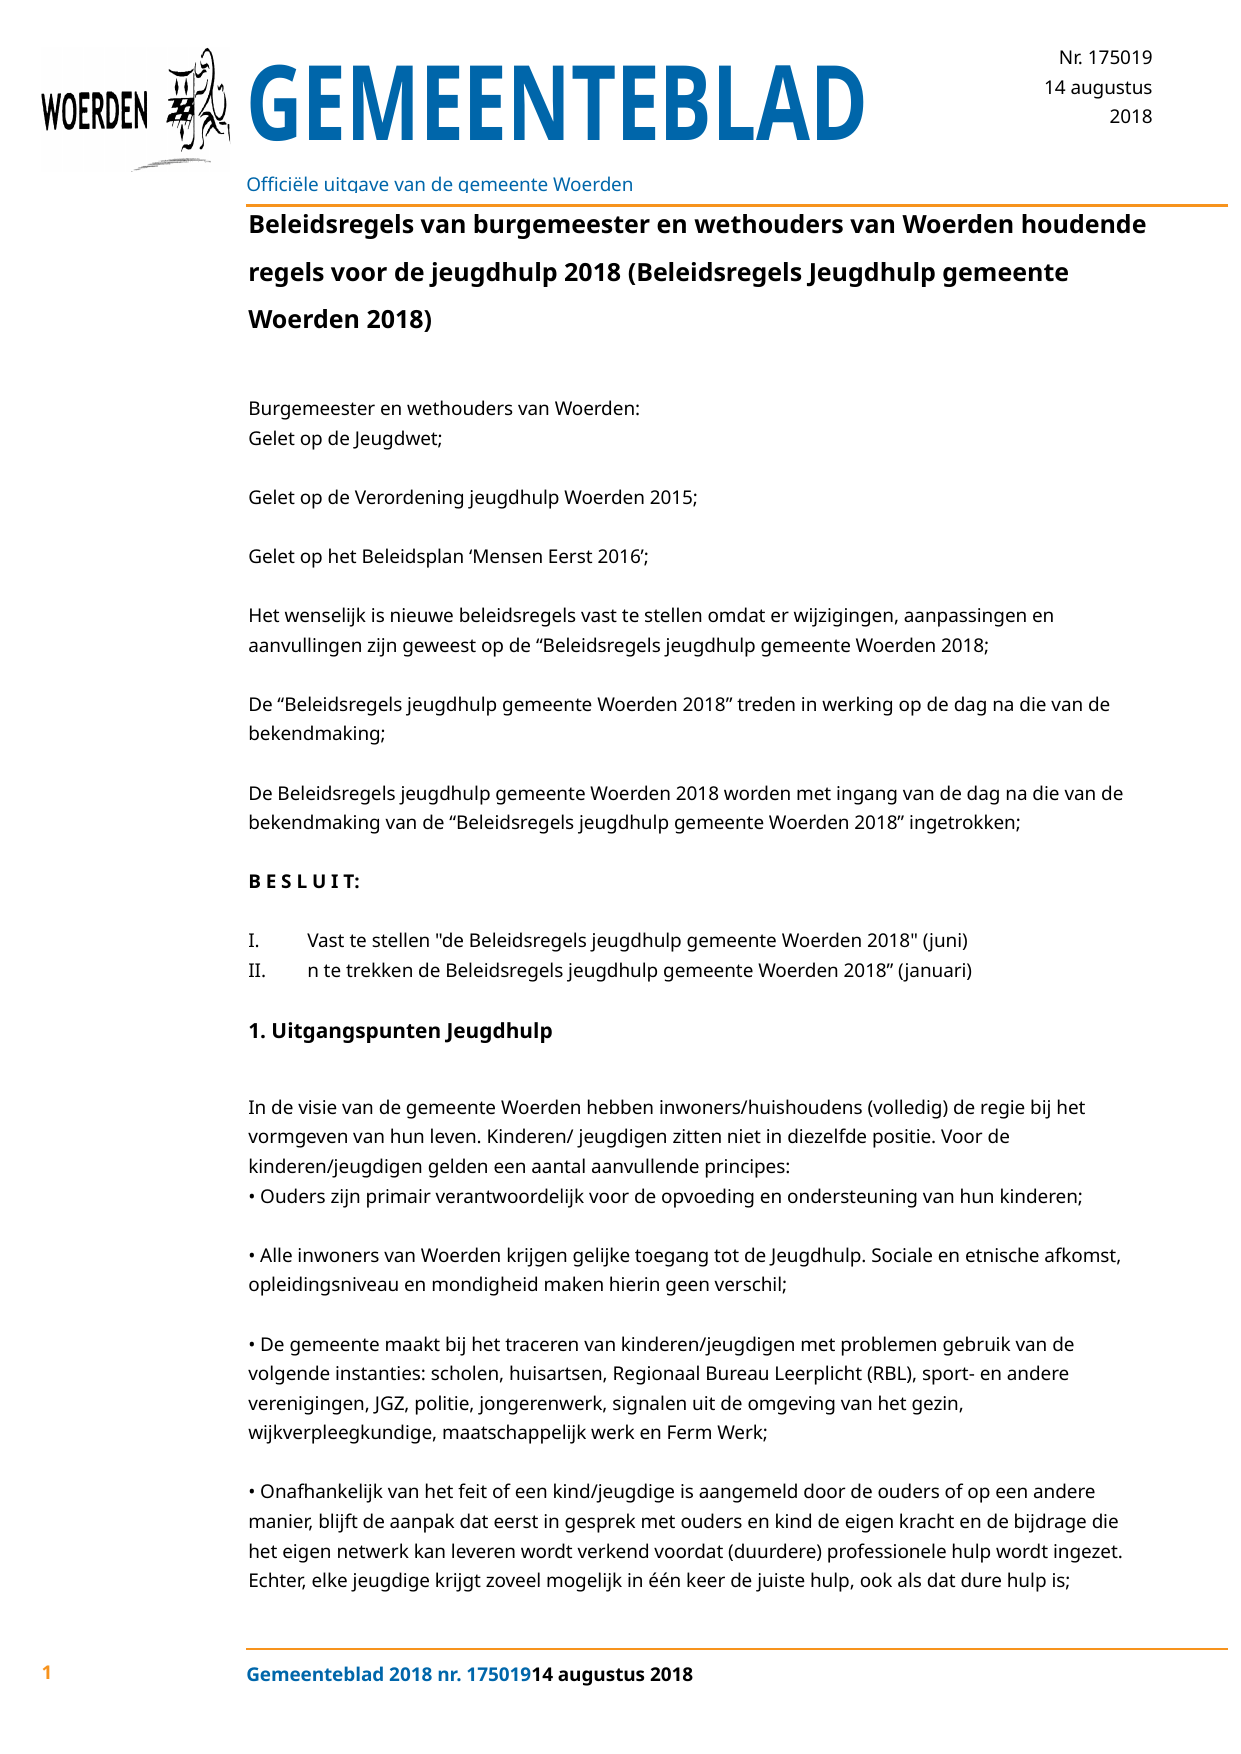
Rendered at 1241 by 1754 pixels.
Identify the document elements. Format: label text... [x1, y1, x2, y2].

picture [41, 47, 231, 172]
text • Alle inwoners van Woerden krijgen gelijke toegang tot de Jeugdhulp. Sociale en etnische afkomst, opleidingsniveau en mondigheid maken hierin geen verschil; [248, 1242, 1152, 1297]
list n te trekken de Beleidsregels jeugdhulp gemeente Woerden 2018’’ (januari) [248, 957, 1152, 983]
text B E S L U I T: [248, 868, 1152, 894]
text • Onafhankelijk van het feit of een kind/jeugdige is aangemeld door de ouders of op een andere manier, blijft de aanpak dat eerst in gesprek met ouders en kind de eigen kracht en de bijdrage die het eigen netwerk kan leveren wordt verkend voordat (duurdere) professionele hulp wordt ingezet. Echter, elke jeugdige krijgt zoveel mogelijk in één keer de juiste hulp, ook als dat dure hulp is; [248, 1479, 1152, 1593]
text Gelet op het Beleidsplan ‘Mensen Eerst 2016’; [248, 543, 1152, 569]
text De Beleidsregels jeugdhulp gemeente Woerden 2018 worden met ingang van de dag na die van de bekendmaking van de “Beleidsregels jeugdhulp gemeente Woerden 2018” ingetrokken; [248, 780, 1152, 835]
list Vast te stellen "de Beleidsregels jeugdhulp gemeente Woerden 2018" (juni) [248, 928, 1152, 953]
text Beleidsregels van burgemeester en wethouders van Woerden houdende regels voor de jeugdhulp 2018 (Beleidsregels Jeugdhulp gemeente Woerden 2018) [248, 207, 1152, 336]
text In de visie van de gemeente Woerden hebben inwoners/huishoudens (volledig) de regie bij het vormgeven van hun leven. Kinderen/ jeugdigen zitten niet in diezelfde positie. Voor de kinderen/jeugdigen gelden een aantal aanvullende principes: [248, 1094, 1152, 1179]
text • De gemeente maakt bij het traceren van kinderen/jeugdigen met problemen gebruik van de volgende instanties: scholen, huisartsen, Regionaal Bureau Leerplicht (RBL), sport- en andere verenigingen, JGZ, politie, jongerenwerk, signalen uit de omgeving van het gezin, wijkverpleegkundige, maatschappelijk werk en Ferm Werk; [248, 1331, 1152, 1445]
text • Ouders zijn primair verantwoordelijk voor de opvoeding en ondersteuning van hun kinderen; [248, 1183, 1152, 1208]
text Gelet op de Verordening jeugdhulp Woerden 2015; [248, 484, 1152, 509]
text Gelet op de Jeugdwet; [248, 425, 1152, 450]
text Burgemeester en wethouders van Woerden: [248, 395, 1152, 421]
text De “Beleidsregels jeugdhulp gemeente Woerden 2018” treden in werking op de dag na die van de bekendmaking; [248, 691, 1152, 746]
text 1. Uitgangspunten Jeugdhulp [248, 1016, 1152, 1045]
text Het wenselijk is nieuwe beleidsregels vast te stellen omdat er wijzigingen, aanpassingen en aanvullingen zijn geweest op de “Beleidsregels jeugdhulp gemeente Woerden 2018; [248, 602, 1152, 657]
